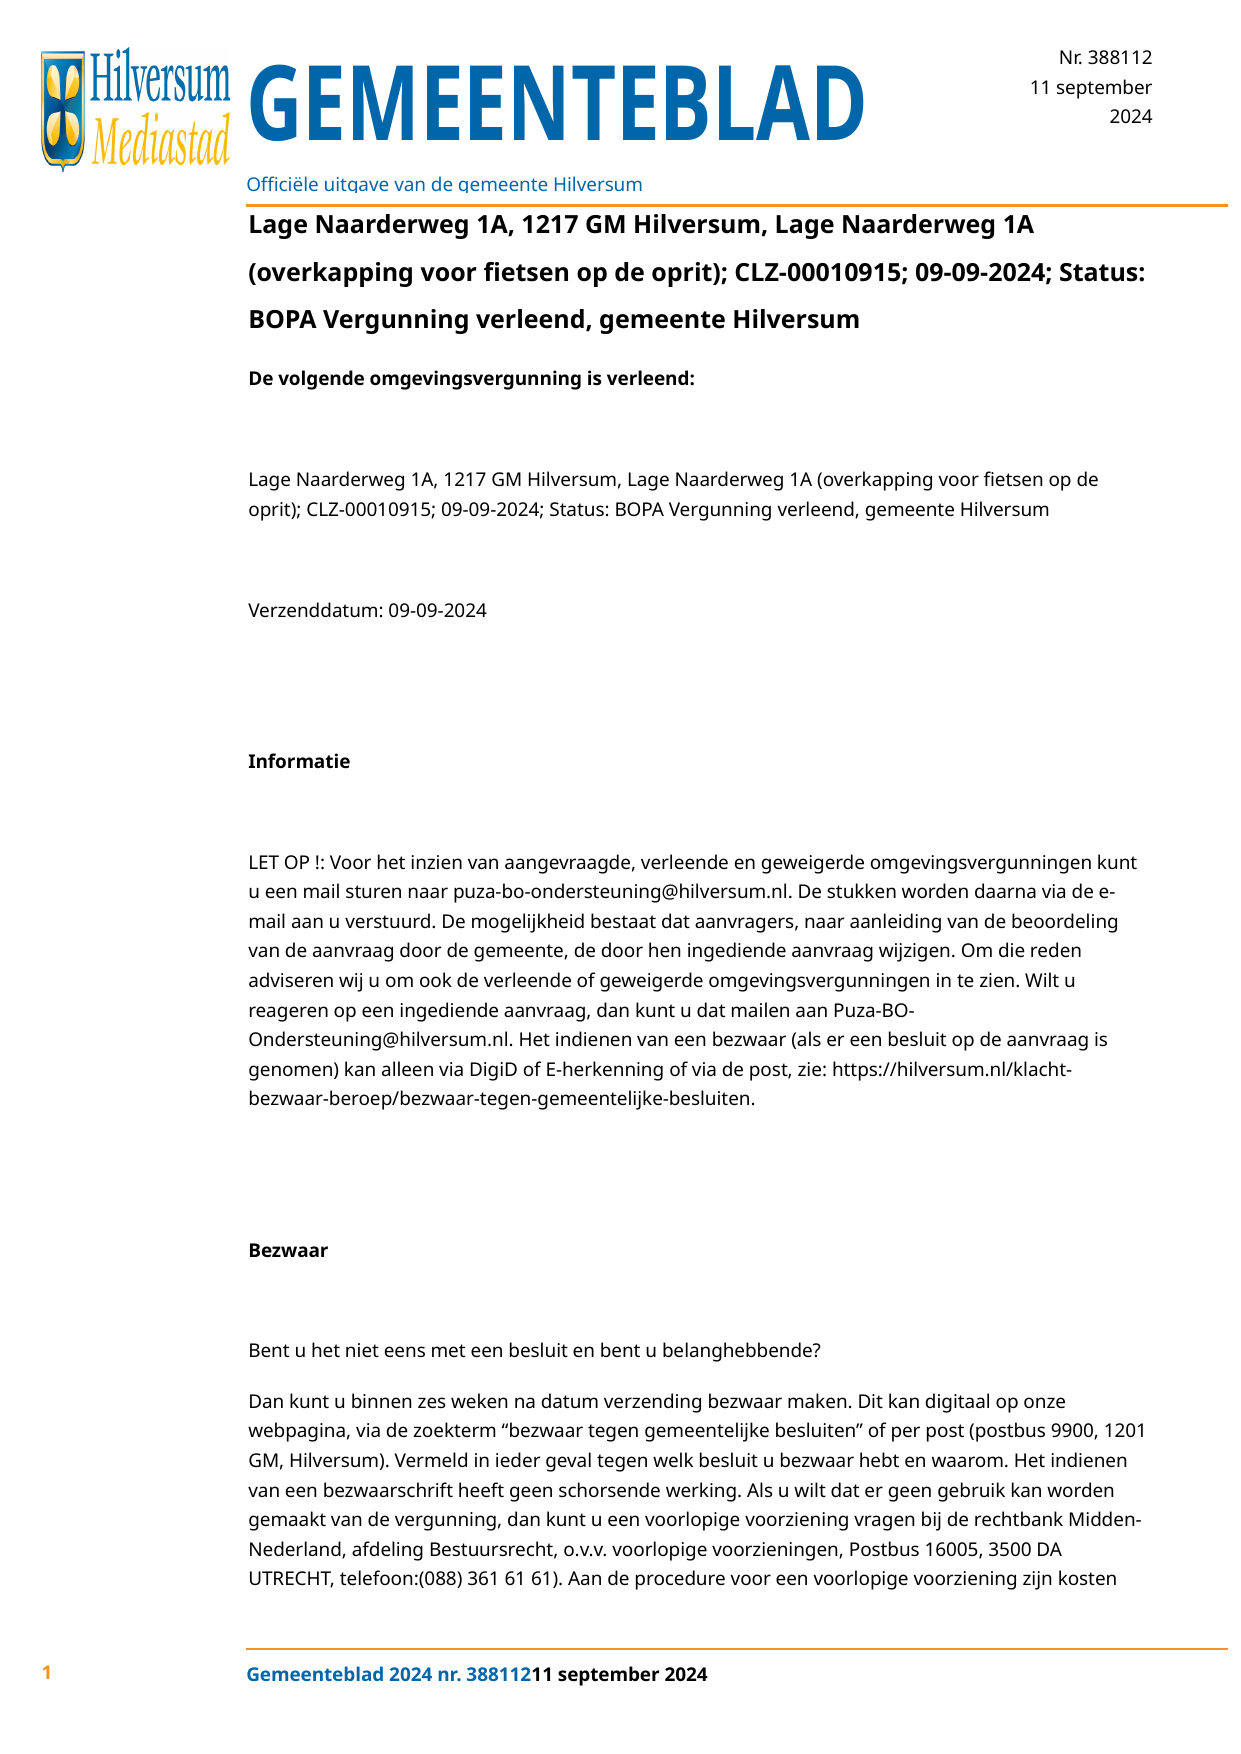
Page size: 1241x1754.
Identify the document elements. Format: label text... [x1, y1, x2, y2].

text Bezwaar [248, 1237, 1152, 1262]
picture [41, 47, 231, 172]
text Verzenddatum: 09-09-2024 [248, 597, 1152, 622]
text Bent u het niet eens met een besluit en bent u belanghebbende? [248, 1338, 1152, 1363]
text De volgende omgevingsvergunning is verleend: [248, 366, 1152, 391]
text Informatie [248, 748, 1152, 774]
text LET OP !: Voor het inzien van aangevraagde, verleende en geweigerde omgevingsvergunningen kunt u een mail sturen naar puza-bo-ondersteuning@hilversum.nl. De stukken worden daarna via de e-mail aan u verstuurd. De mogelijkheid bestaat dat aanvragers, naar aanleiding van de beoordeling van de aanvraag door de gemeente, de door hen ingediende aanvraag wijzigen. Om die reden adviseren wij u om ook de verleende of geweigerde omgevingsvergunningen in te zien. Wilt u reageren op een ingediende aanvraag, dan kunt u dat mailen aan Puza-BO-Ondersteuning@hilversum.nl. Het indienen van een bezwaar (als er een besluit op de aanvraag is genomen) kan alleen via DigiD of E-herkenning of via de post, zie: https://hilversum.nl/klacht-bezwaar-beroep/bezwaar-tegen-gemeentelijke-besluiten. [248, 849, 1152, 1111]
text Dan kunt u binnen zes weken na datum verzending bezwaar maken. Dit kan digitaal op onze webpagina, via de zoekterm “bezwaar tegen gemeentelijke besluiten” of per post (postbus 9900, 1201 GM, Hilversum). Vermeld in ieder geval tegen welk besluit u bezwaar hebt en waarom. Het indienen van een bezwaarschrift heeft geen schorsende werking. Als u wilt dat er geen gebruik kan worden gemaakt van de vergunning, dan kunt u een voorlopige voorziening vragen bij de rechtbank Midden-Nederland, afdeling Bestuursrecht, o.v.v. voorlopige voorzieningen, Postbus 16005, 3500 DA UTRECHT, telefoon:(088) 361 61 61). Aan de procedure voor een voorlopige voorziening zijn kosten [248, 1388, 1152, 1591]
text Lage Naarderweg 1A, 1217 GM Hilversum, Lage Naarderweg 1A (overkapping voor fietsen op de oprit); CLZ-00010915; 09-09-2024; Status: BOPA Vergunning verleend, gemeente Hilversum [248, 466, 1152, 522]
text Lage Naarderweg 1A, 1217 GM Hilversum, Lage Naarderweg 1A (overkapping voor fietsen op de oprit); CLZ-00010915; 09-09-2024; Status: BOPA Vergunning verleend, gemeente Hilversum [248, 207, 1152, 336]
